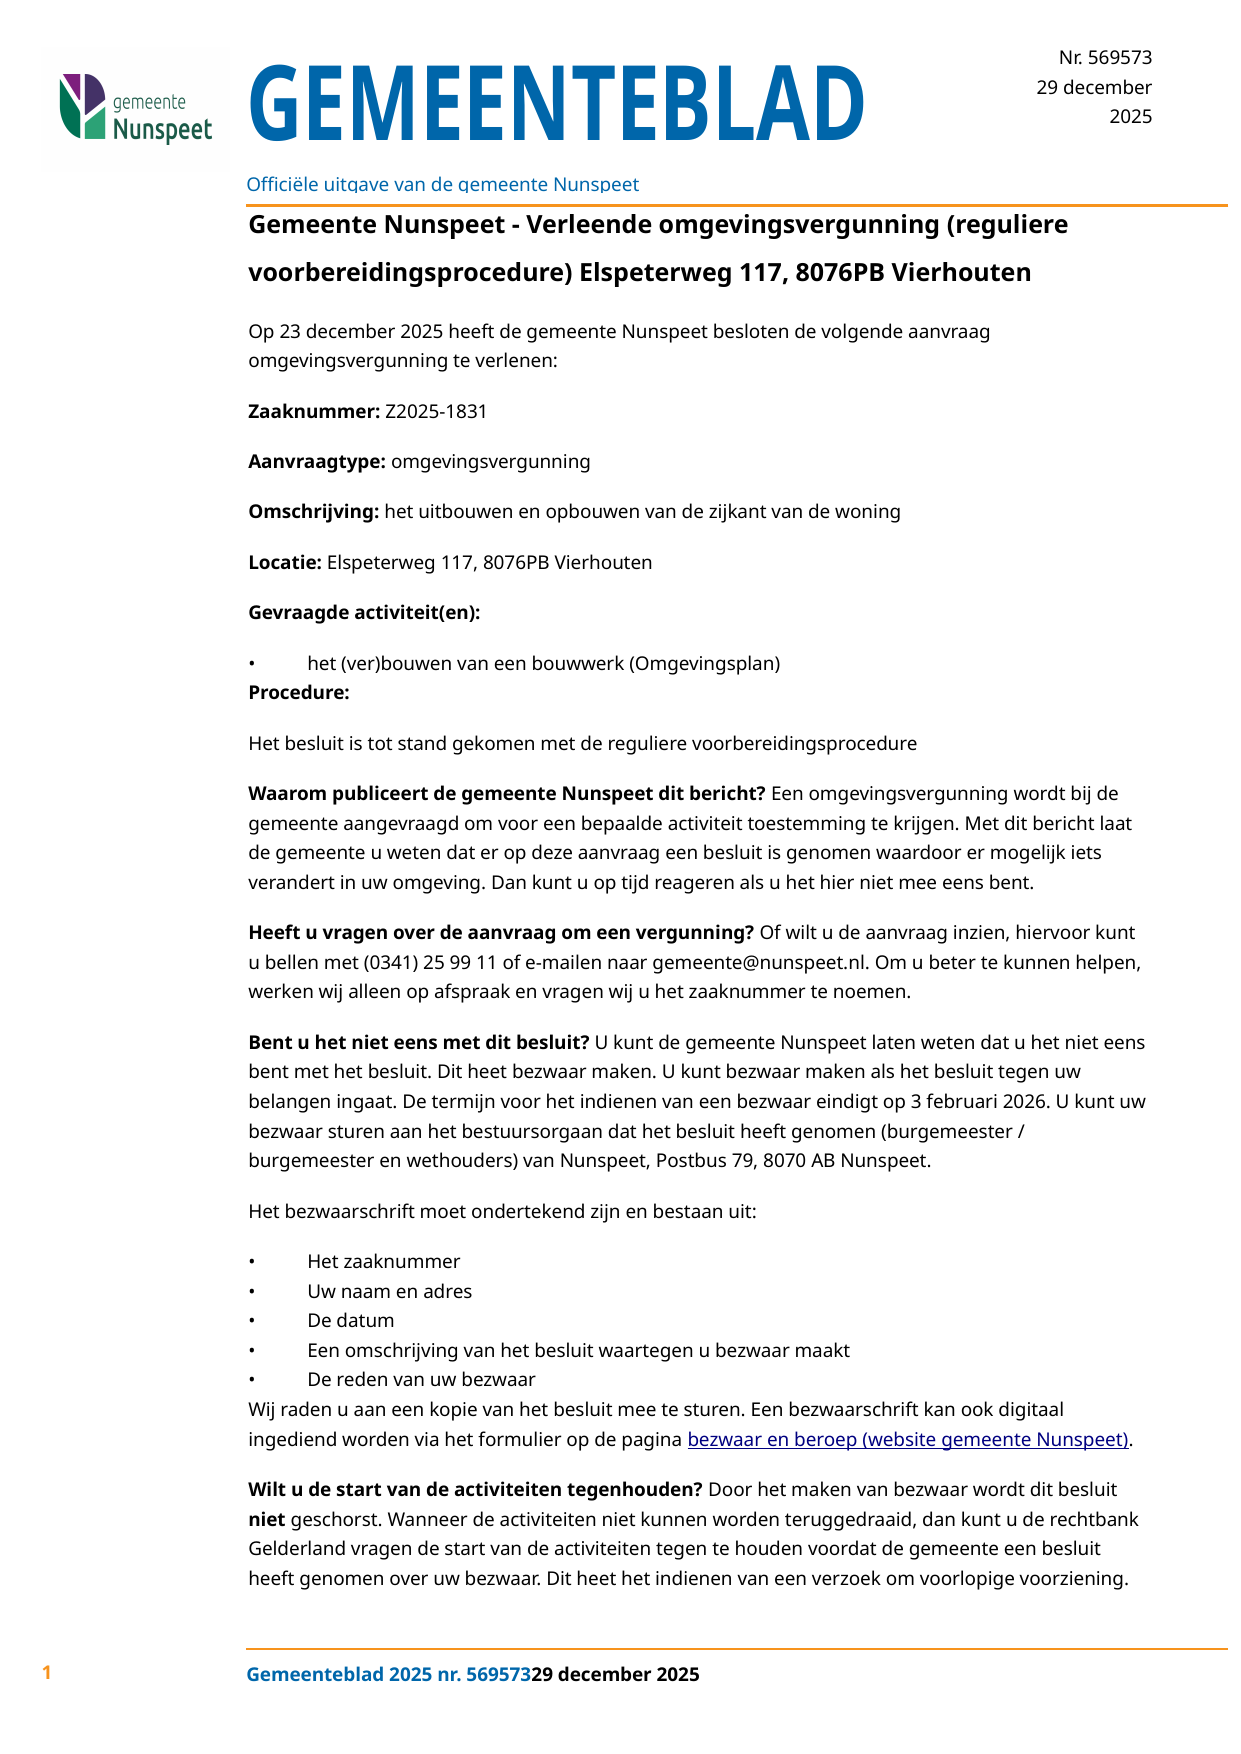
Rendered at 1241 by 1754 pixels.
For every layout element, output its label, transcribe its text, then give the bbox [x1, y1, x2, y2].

text Op 23 december 2025 heeft de gemeente Nunspeet besloten de volgende aanvraag omgevingsvergunning te verlenen: [248, 318, 1152, 373]
text Wilt u de start van de activiteiten tegenhouden? Door het maken van bezwaar wordt dit besluit niet geschorst. Wanneer de activiteiten niet kunnen worden teruggedraaid, dan kunt u de rechtbank Gelderland vragen de start van de activiteiten tegen te houden voordat de gemeente een besluit heeft genomen over uw bezwaar. Dit heet het indienen van een verzoek om voorlopige voorziening. [248, 1476, 1152, 1591]
text Waarom publiceert de gemeente Nunspeet dit bericht? Een omgevingsvergunning wordt bij de gemeente aangevraagd om voor een bepaalde activiteit toestemming te krijgen. Met dit bericht laat de gemeente u weten dat er op deze aanvraag een besluit is genomen waardoor er mogelijk iets verandert in uw omgeving. Dan kunt u op tijd reageren als u het hier niet mee eens bent. [248, 780, 1152, 895]
text Omschrijving: het uitbouwen en opbouwen van de zijkant van de woning [248, 499, 1152, 524]
list het (ver)bouwen van een bouwwerk (Omgevingsplan) [248, 650, 1152, 676]
text Aanvraagtype: omgevingsvergunning [248, 448, 1152, 474]
text Zaaknummer: Z2025-1831 [248, 398, 1152, 424]
list Uw naam en adres [248, 1278, 1152, 1304]
list De datum [248, 1307, 1152, 1333]
text Gevraagde activiteit(en): [248, 599, 1152, 625]
text Gemeente Nunspeet - Verleende omgevingsvergunning (reguliere voorbereidingsprocedure) Elspeterweg 117, 8076PB Vierhouten [248, 207, 1152, 288]
text Heeft u vragen over de aanvraag om een vergunning? Of wilt u de aanvraag inzien, hiervoor kunt u bellen met (0341) 25 99 11 of e-mailen naar gemeente@nunspeet.nl. Om u beter te kunnen helpen, werken wij alleen op afspraak en vragen wij u het zaaknummer te noemen. [248, 919, 1152, 1004]
picture [41, 47, 231, 172]
text Procedure: [248, 679, 1152, 705]
text Wij raden u aan een kopie van het besluit mee te sturen. Een bezwaarschrift kan ook digitaal ingediend worden via het formulier op de pagina bezwaar en beroep (website gemeente Nunspeet). [248, 1396, 1152, 1452]
text Locatie: Elspeterweg 117, 8076PB Vierhouten [248, 549, 1152, 575]
list De reden van uw bezwaar [248, 1367, 1152, 1392]
text Bent u het niet eens met dit besluit? U kunt de gemeente Nunspeet laten weten dat u het niet eens bent met het besluit. Dit heet bezwaar maken. U kunt bezwaar maken als het besluit tegen uw belangen ingaat. De termijn voor het indienen van een bezwaar eindigt op 3 februari 2026. U kunt uw bezwaar sturen aan het bestuursorgaan dat het besluit heeft genomen (burgemeester / burgemeester en wethouders) van Nunspeet, Postbus 79, 8070 AB Nunspeet. [248, 1029, 1152, 1173]
list Een omschrijving van het besluit waartegen u bezwaar maakt [248, 1337, 1152, 1363]
list Het zaaknummer [248, 1248, 1152, 1274]
text Het bezwaarschrift moet ondertekend zijn en bestaan uit: [248, 1198, 1152, 1224]
text Het besluit is tot stand gekomen met de reguliere voorbereidingsprocedure [248, 730, 1152, 756]
